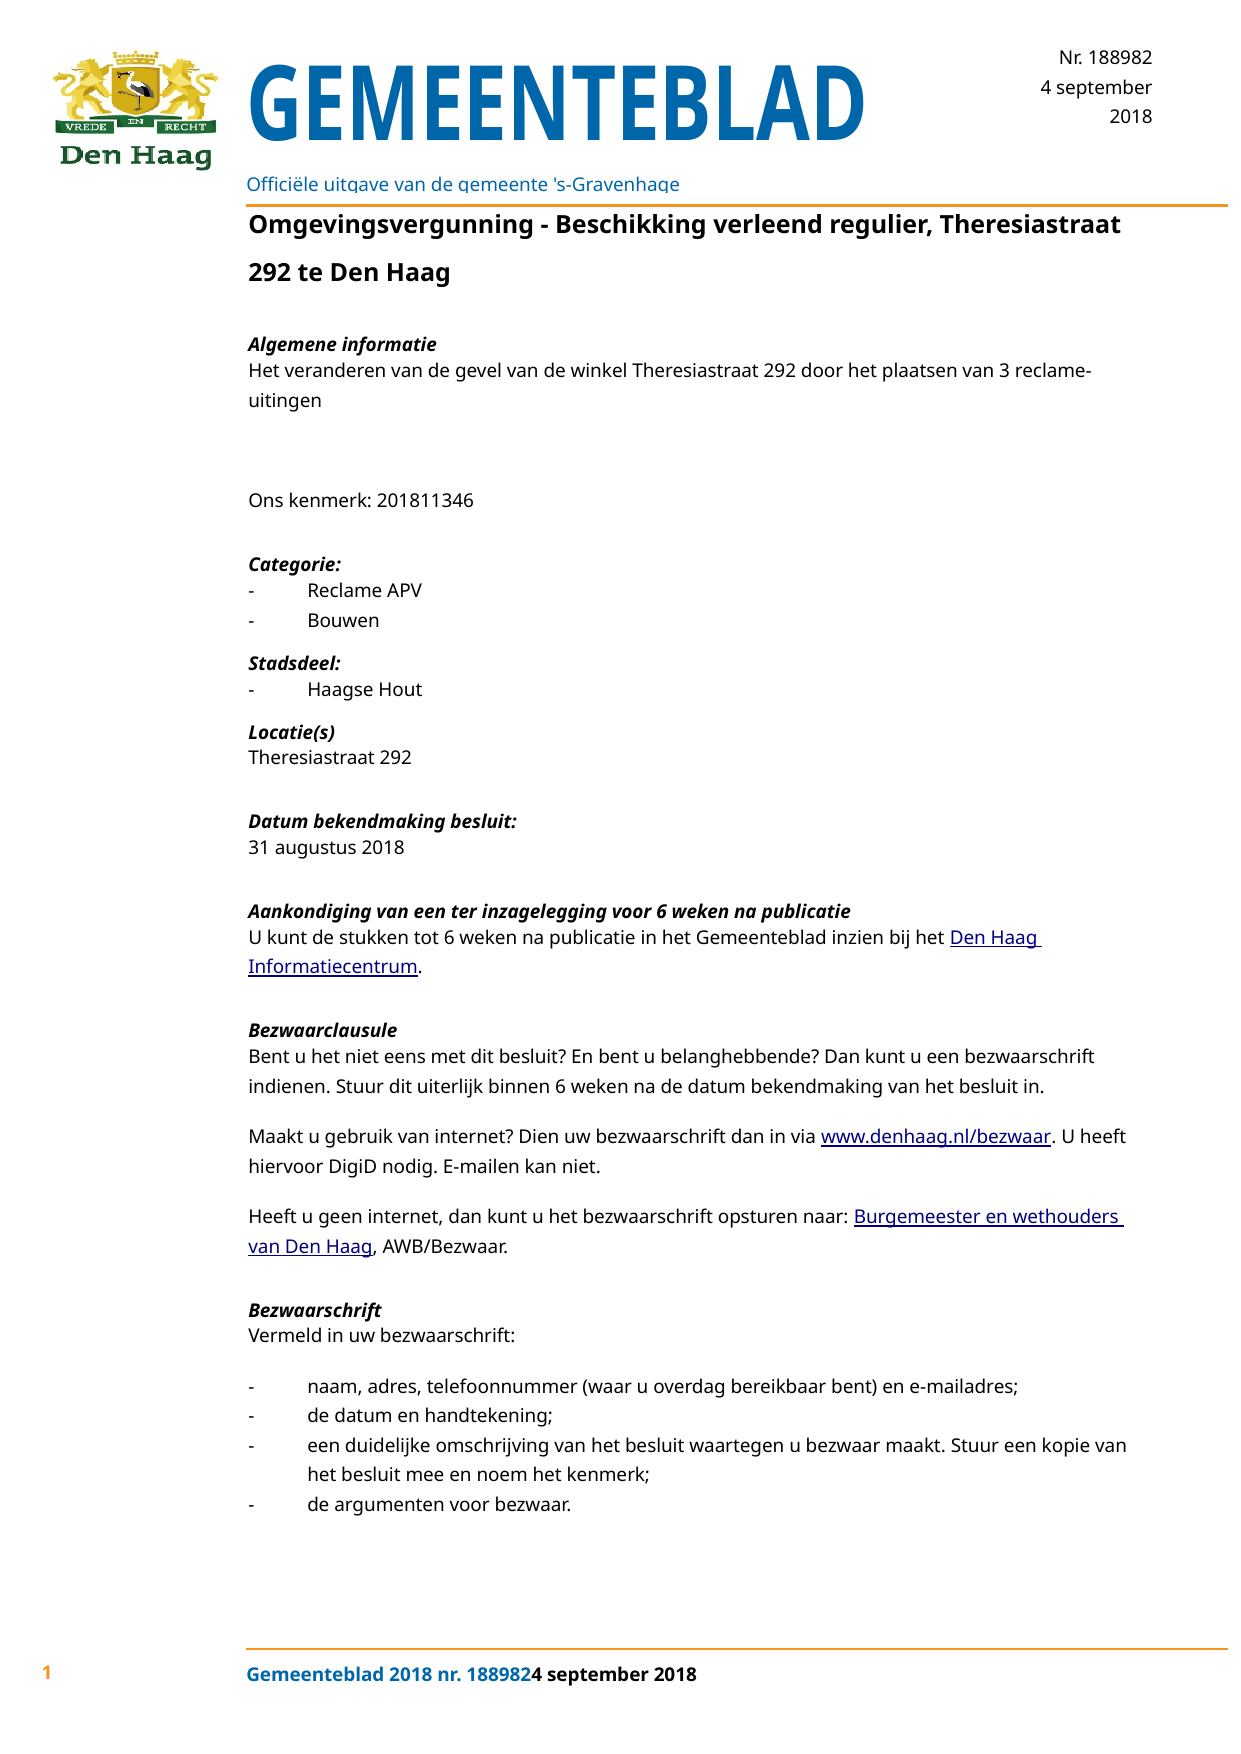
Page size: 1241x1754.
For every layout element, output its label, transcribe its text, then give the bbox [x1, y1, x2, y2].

text Bezwaarschrift [248, 1297, 1152, 1322]
text Omgevingsvergunning - Beschikking verleend regulier, Theresiastraat 292 te Den Haag [248, 207, 1152, 288]
text Locatie(s) [248, 719, 1152, 744]
list een duidelijke omschrijving van het besluit waartegen u bezwaar maakt. Stuur een kopie van het besluit mee en noem het kenmerk; [248, 1432, 1152, 1487]
text Heeft u geen internet, dan kunt u het bezwaarschrift opsturen naar: Burgemeester en wethouders van Den Haag, AWB/Bezwaar. [248, 1203, 1152, 1258]
text Categorie: [248, 552, 1152, 577]
list Bouwen [248, 607, 1152, 633]
list de datum en handtekening; [248, 1402, 1152, 1428]
text 31 augustus 2018 [248, 834, 1152, 860]
text Theresiastraat 292 [248, 744, 1152, 770]
text Ons kenmerk: 201811346 [248, 488, 1152, 513]
text Vermeld in uw bezwaarschrift: [248, 1322, 1152, 1348]
text U kunt de stukken tot 6 weken na publicatie in het Gemeenteblad inzien bij het Den Haag Informatiecentrum. [248, 924, 1152, 979]
text Het veranderen van de gevel van de winkel Theresiastraat 292 door het plaatsen van 3 reclame-uitingen [248, 357, 1152, 412]
text Stadsdeel: [248, 650, 1152, 676]
text Aankondiging van een ter inzagelegging voor 6 weken na publicatie [248, 898, 1152, 924]
list Haagse Hout [248, 676, 1152, 701]
list de argumenten voor bezwaar. [248, 1491, 1152, 1517]
text Bent u het niet eens met dit besluit? En bent u belanghebbende? Dan kunt u een bezwaarschrift indienen. Stuur dit uiterlijk binnen 6 weken na de datum bekendmaking van het besluit in. [248, 1043, 1152, 1098]
list naam, adres, telefoonnummer (waar u overdag bereikbaar bent) en e-mailadres; [248, 1373, 1152, 1399]
text Maakt u gebruik van internet? Dien uw bezwaarschrift dan in via www.denhaag.nl/bezwaar. U heeft hiervoor DigiD nodig. E-mailen kan niet. [248, 1123, 1152, 1178]
picture [41, 47, 231, 172]
text Datum bekendmaking besluit: [248, 808, 1152, 834]
list Reclame APV [248, 577, 1152, 603]
text Bezwaarclausule [248, 1017, 1152, 1043]
text Algemene informatie [248, 331, 1152, 357]
